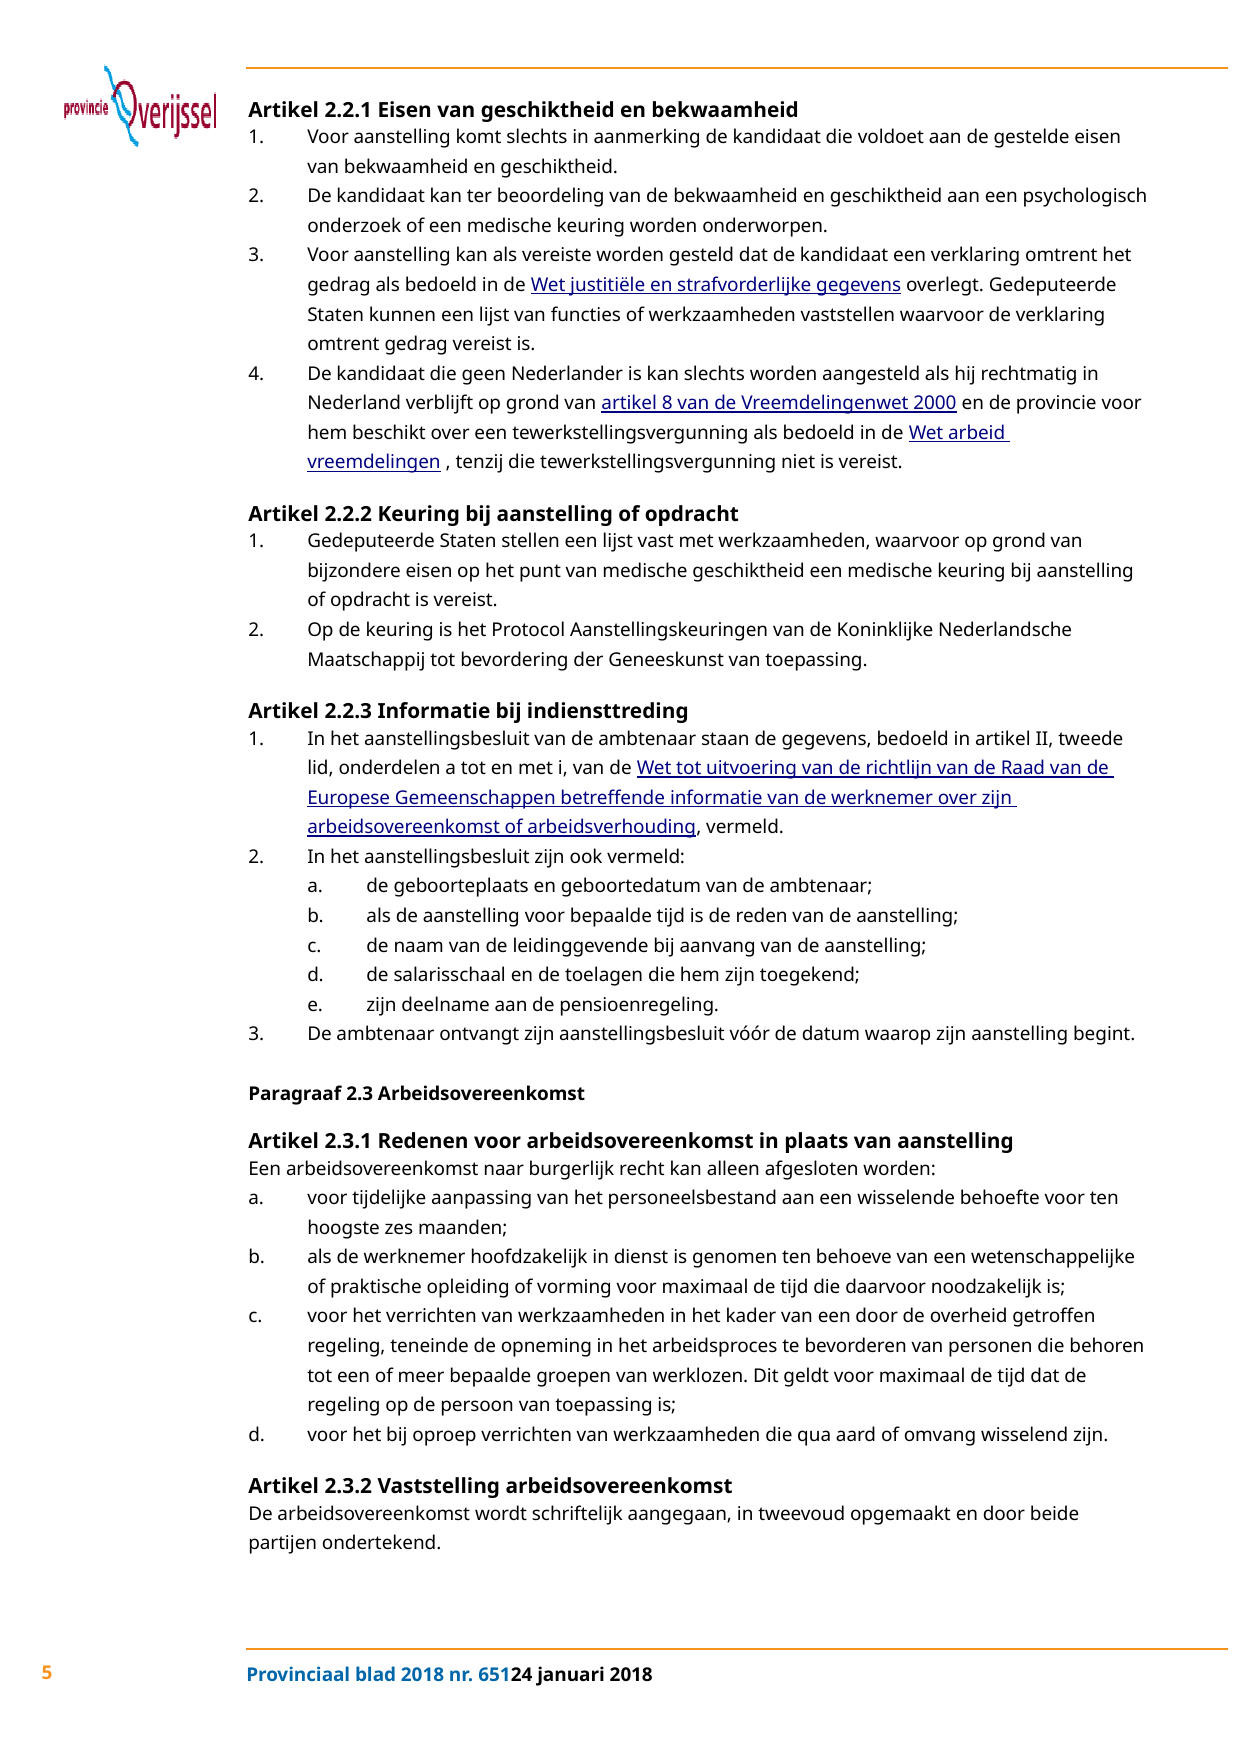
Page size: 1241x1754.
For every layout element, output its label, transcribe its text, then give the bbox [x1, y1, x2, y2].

list De kandidaat die geen Nederlander is kan slechts worden aangesteld als hij rechtmatig in Nederland verblijft op grond van artikel 8 van de Vreemdelingenwet 2000 en de provincie voor hem beschikt over een tewerkstellingsvergunning als bedoeld in de Wet arbeid vreemdelingen , tenzij die tewerkstellingsvergunning niet is vereist. [248, 360, 1152, 474]
text Artikel 2.3.1 Redenen voor arbeidsovereenkomst in plaats van aanstelling [248, 1126, 1152, 1155]
list voor tijdelijke aanpassing van het personeelsbestand aan een wisselende behoefte voor ten hoogste zes maanden; [248, 1184, 1152, 1239]
list de salarisschaal en de toelagen die hem zijn toegekend; [307, 961, 1152, 987]
list De ambtenaar ontvangt zijn aanstellingsbesluit vóór de datum waarop zijn aanstelling begint. [248, 1021, 1152, 1046]
text Paragraaf 2.3 Arbeidsovereenkomst [248, 1080, 1152, 1105]
list als de werknemer hoofdzakelijk in dienst is genomen ten behoeve van een wetenschappelijke of praktische opleiding of vorming voor maximaal de tijd die daarvoor noodzakelijk is; [248, 1243, 1152, 1299]
text De arbeidsovereenkomst wordt schriftelijk aangegaan, in tweevoud opgemaakt en door beide partijen ondertekend. [248, 1500, 1152, 1555]
list Voor aanstelling komt slechts in aanmerking de kandidaat die voldoet aan de gestelde eisen van bekwaamheid en geschiktheid. [248, 123, 1152, 178]
list voor het bij oproep verrichten van werkzaamheden die qua aard of omvang wisselend zijn. [248, 1421, 1152, 1447]
list Voor aanstelling kan als vereiste worden gesteld dat de kandidaat een verklaring omtrent het gedrag als bedoeld in de Wet justitiële en strafvorderlijke gegevens overlegt. Gedeputeerde Staten kunnen een lijst van functies of werkzaamheden vaststellen waarvoor de verklaring omtrent gedrag vereist is. [248, 242, 1152, 356]
picture [41, 47, 231, 172]
list De kandidaat kan ter beoordeling van de bekwaamheid en geschiktheid aan een psychologisch onderzoek of een medische keuring worden onderworpen. [248, 182, 1152, 238]
list voor het verrichten van werkzaamheden in het kader van een door de overheid getroffen regeling, teneinde de opneming in het arbeidsproces te bevorderen van personen die behoren tot een of meer bepaalde groepen van werklozen. Dit geldt voor maximaal de tijd dat de regeling op de persoon van toepassing is; [248, 1303, 1152, 1417]
list In het aanstellingsbesluit van de ambtenaar staan de gegevens, bedoeld in artikel II, tweede lid, onderdelen a tot en met i, van de Wet tot uitvoering van de richtlijn van de Raad van de Europese Gemeenschappen betreffende informatie van de werknemer over zijn arbeidsovereenkomst of arbeidsverhouding, vermeld. [248, 725, 1152, 839]
list Op de keuring is het Protocol Aanstellingskeuringen van de Koninklijke Nederlandsche Maatschappij tot bevordering der Geneeskunst van toepassing. [248, 616, 1152, 672]
list In het aanstellingsbesluit zijn ook vermeld: [248, 843, 1152, 869]
list Gedeputeerde Staten stellen een lijst vast met werkzaamheden, waarvoor op grond van bijzondere eisen op het punt van medische geschiktheid een medische keuring bij aanstelling of opdracht is vereist. [248, 527, 1152, 612]
text Artikel 2.2.2 Keuring bij aanstelling of opdracht [248, 499, 1152, 527]
list de geboorteplaats en geboortedatum van de ambtenaar; [307, 873, 1152, 898]
list als de aanstelling voor bepaalde tijd is de reden van de aanstelling; [307, 902, 1152, 928]
list de naam van de leidinggevende bij aanvang van de aanstelling; [307, 932, 1152, 957]
text Artikel 2.3.2 Vaststelling arbeidsovereenkomst [248, 1471, 1152, 1500]
text Een arbeidsovereenkomst naar burgerlijk recht kan alleen afgesloten worden: [248, 1155, 1152, 1180]
text Artikel 2.2.1 Eisen van geschiktheid en bekwaamheid [248, 95, 1152, 123]
text Artikel 2.2.3 Informatie bij indiensttreding [248, 696, 1152, 725]
list zijn deelname aan de pensioenregeling. [307, 991, 1152, 1017]
